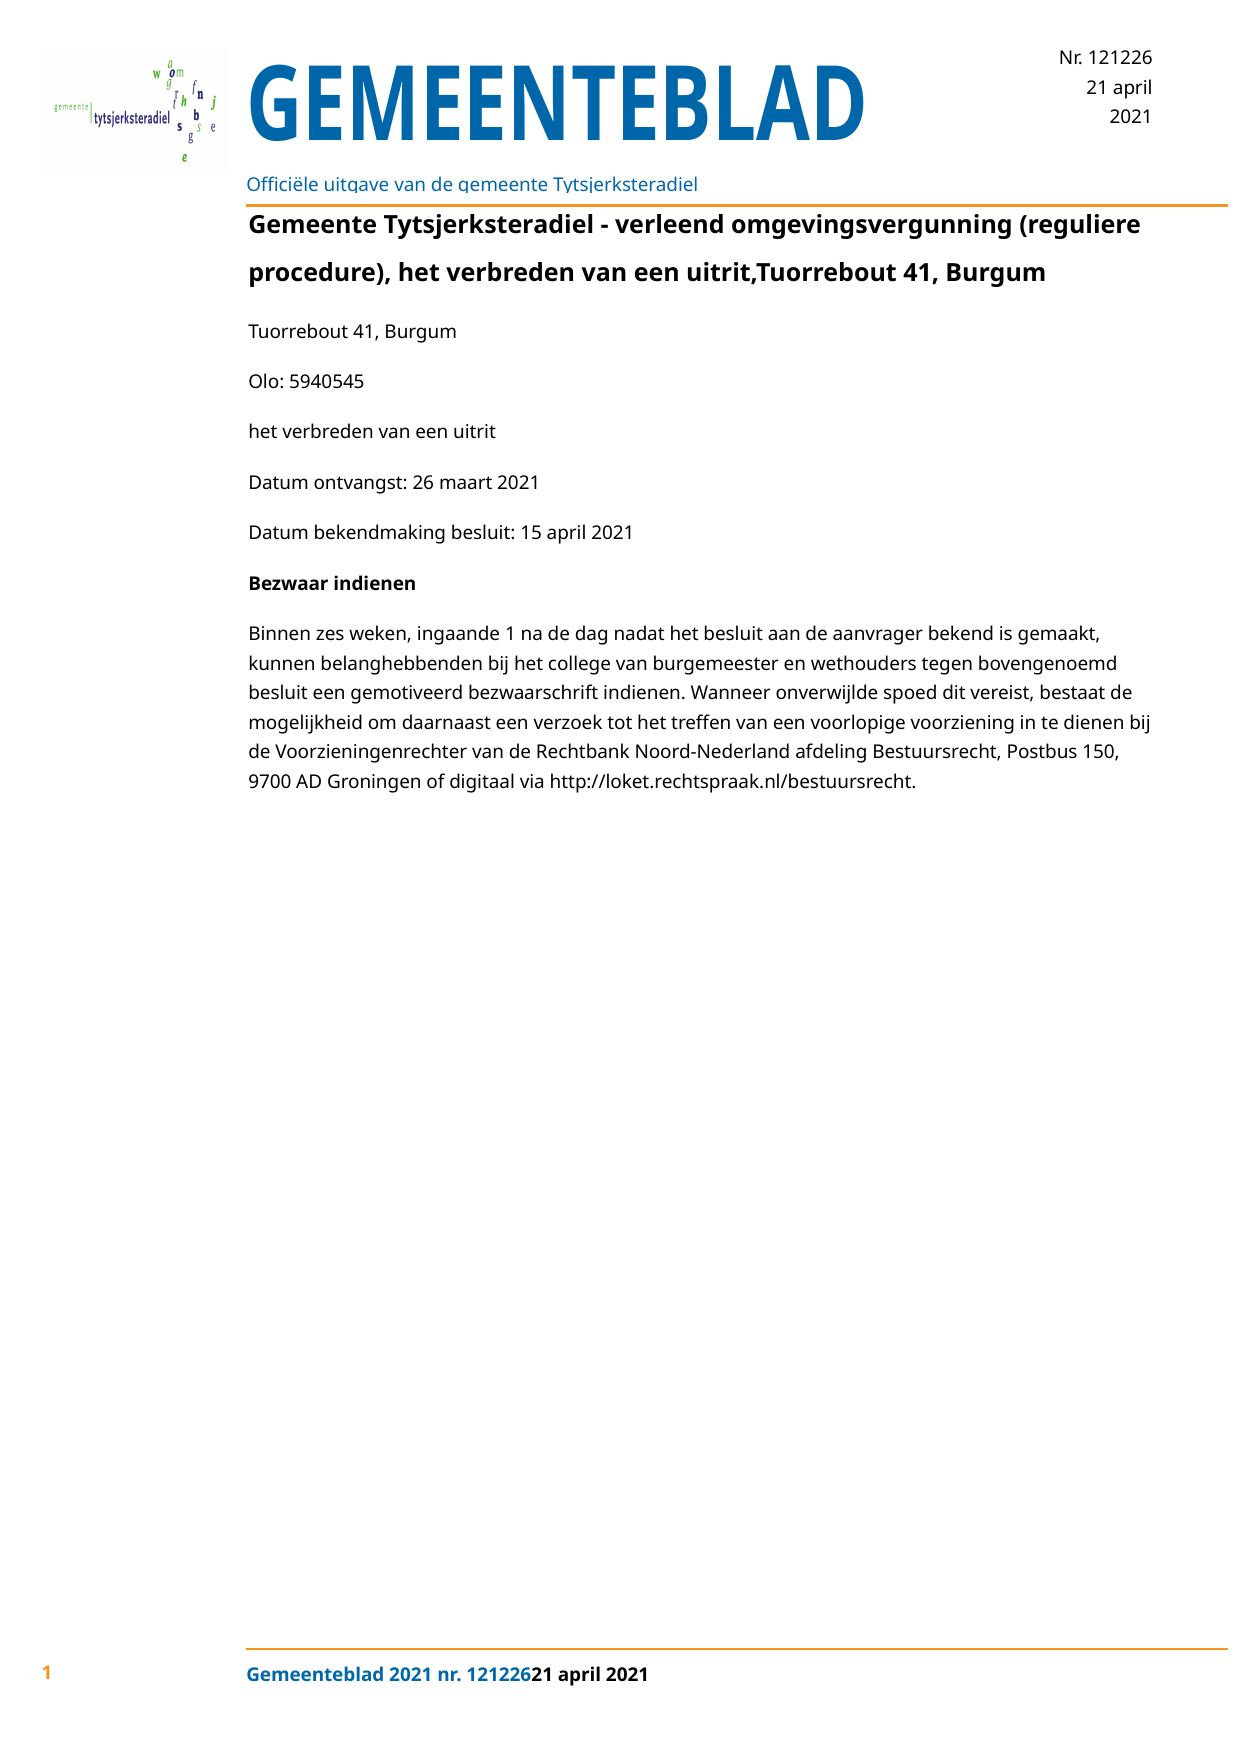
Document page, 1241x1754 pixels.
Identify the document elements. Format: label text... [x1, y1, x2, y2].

text Gemeente Tytsjerksteradiel - verleend omgevingsvergunning (reguliere procedure), het verbreden van een uitrit,Tuorrebout 41, Burgum [248, 207, 1152, 288]
text Datum ontvangst: 26 maart 2021 [248, 469, 1152, 495]
text Bezwaar indienen [248, 570, 1152, 596]
text Olo: 5940545 [248, 368, 1152, 394]
text Tuorrebout 41, Burgum [248, 318, 1152, 344]
picture [41, 47, 231, 172]
text het verbreden van een uitrit [248, 419, 1152, 444]
text Datum bekendmaking besluit: 15 april 2021 [248, 519, 1152, 545]
text Binnen zes weken, ingaande 1 na de dag nadat het besluit aan de aanvrager bekend is gemaakt, kunnen belanghebbenden bij het college van burgemeester en wethouders tegen bovengenoemd besluit een gemotiveerd bezwaarschrift indienen. Wanneer onverwijlde spoed dit vereist, bestaat de mogelijkheid om daarnaast een verzoek tot het treffen van een voorlopige voorziening in te dienen bij de Voorzieningenrechter van de Rechtbank Noord-Nederland afdeling Bestuursrecht, Postbus 150, 9700 AD Groningen of digitaal via http://loket.rechtspraak.nl/bestuursrecht. [248, 620, 1152, 794]
